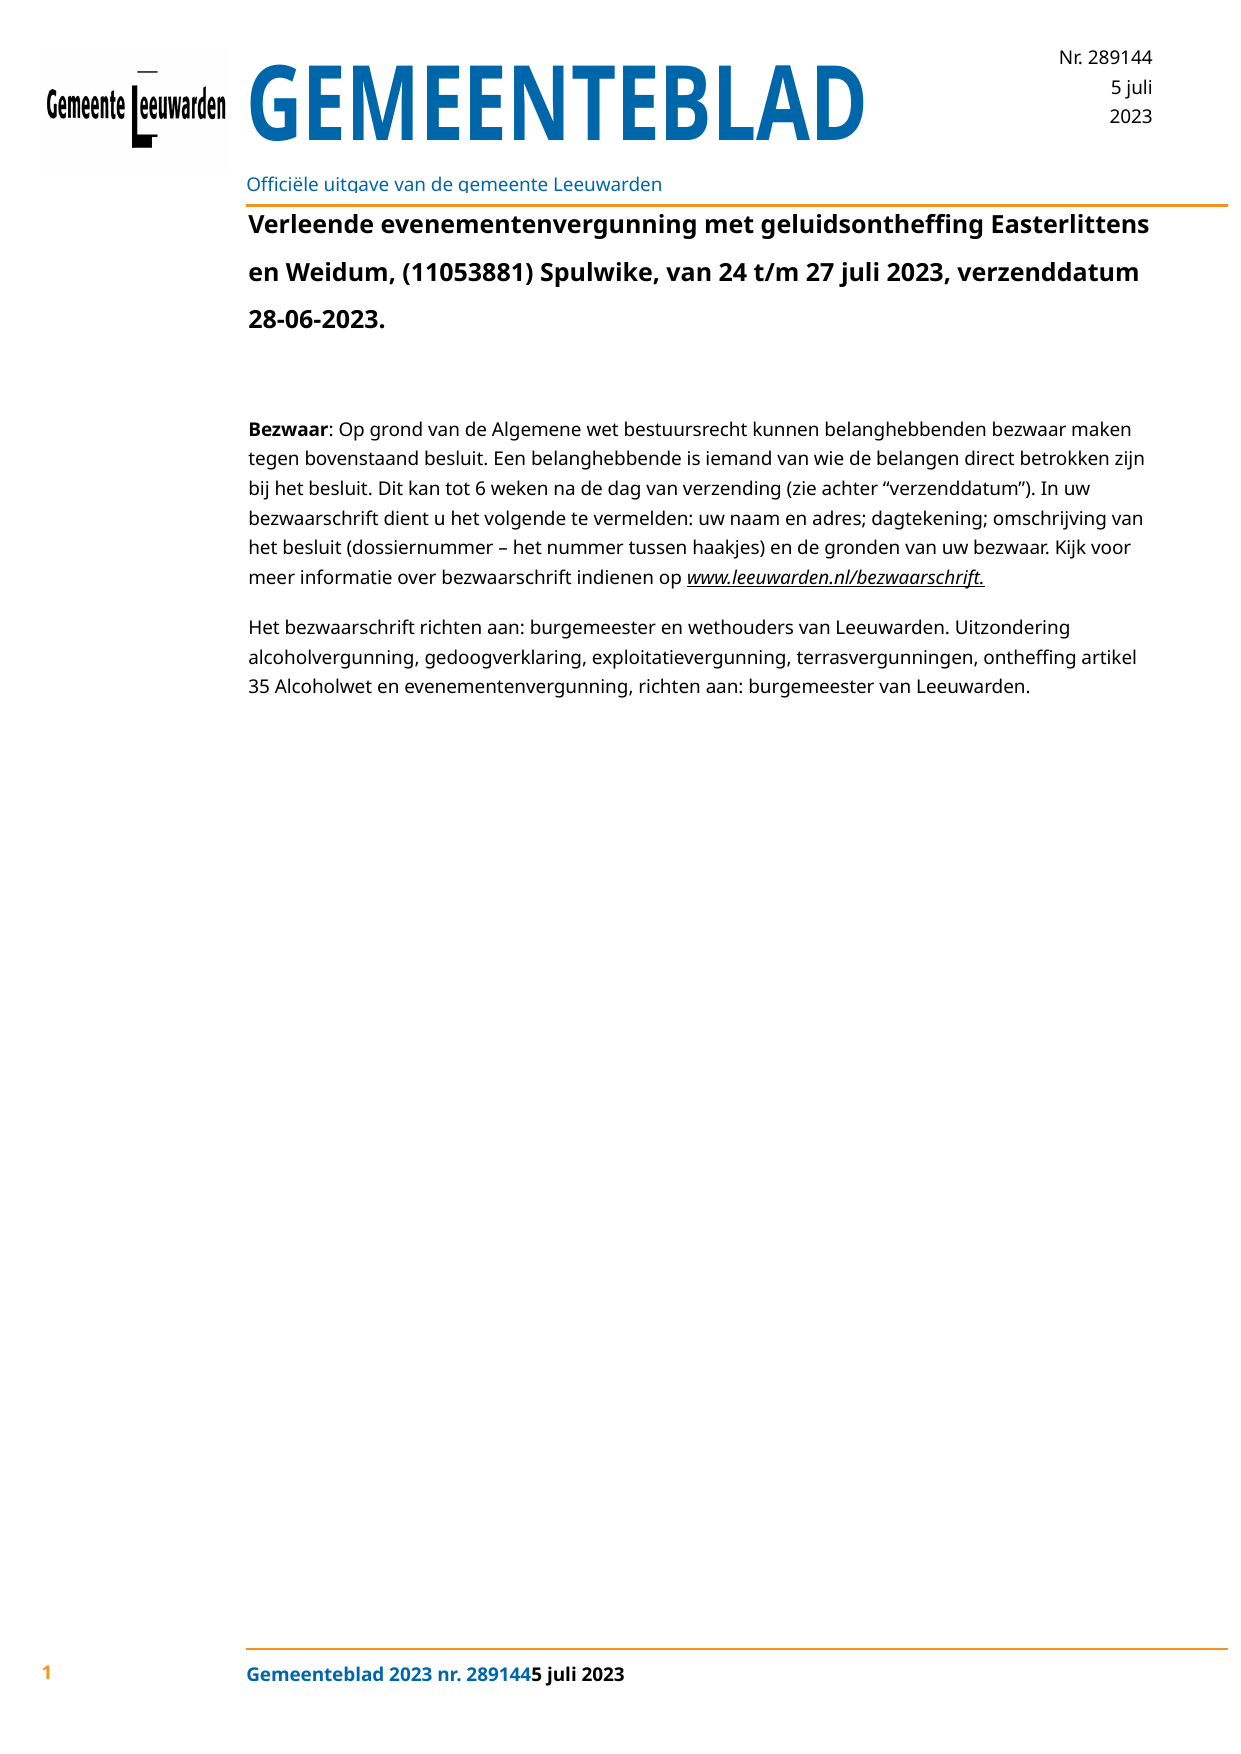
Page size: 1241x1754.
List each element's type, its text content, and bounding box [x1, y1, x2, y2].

picture [41, 47, 231, 172]
text Het bezwaarschrift richten aan: burgemeester en wethouders van Leeuwarden. Uitzondering alcoholvergunning, gedoogverklaring, exploitatievergunning, terrasvergunningen, ontheffing artikel 35 Alcoholwet en evenementenvergunning, richten aan: burgemeester van Leeuwarden. [248, 614, 1152, 699]
text Verleende evenementenvergunning met geluidsontheffing Easterlittens en Weidum, (11053881) Spulwike, van 24 t/m 27 juli 2023, verzenddatum 28-06-2023. [248, 207, 1152, 336]
text Bezwaar: Op grond van de Algemene wet bestuursrecht kunnen belanghebbenden bezwaar maken tegen bovenstaand besluit. Een belanghebbende is iemand van wie de belangen direct betrokken zijn bij het besluit. Dit kan tot 6 weken na de dag van verzending (zie achter “verzenddatum”). In uw bezwaarschrift dient u het volgende te vermelden: uw naam en adres; dagtekening; omschrijving van het besluit (dossiernummer – het nummer tussen haakjes) en de gronden van uw bezwaar. Kijk voor meer informatie over bezwaarschrift indienen op www.leeuwarden.nl/bezwaarschrift. [248, 416, 1152, 589]
